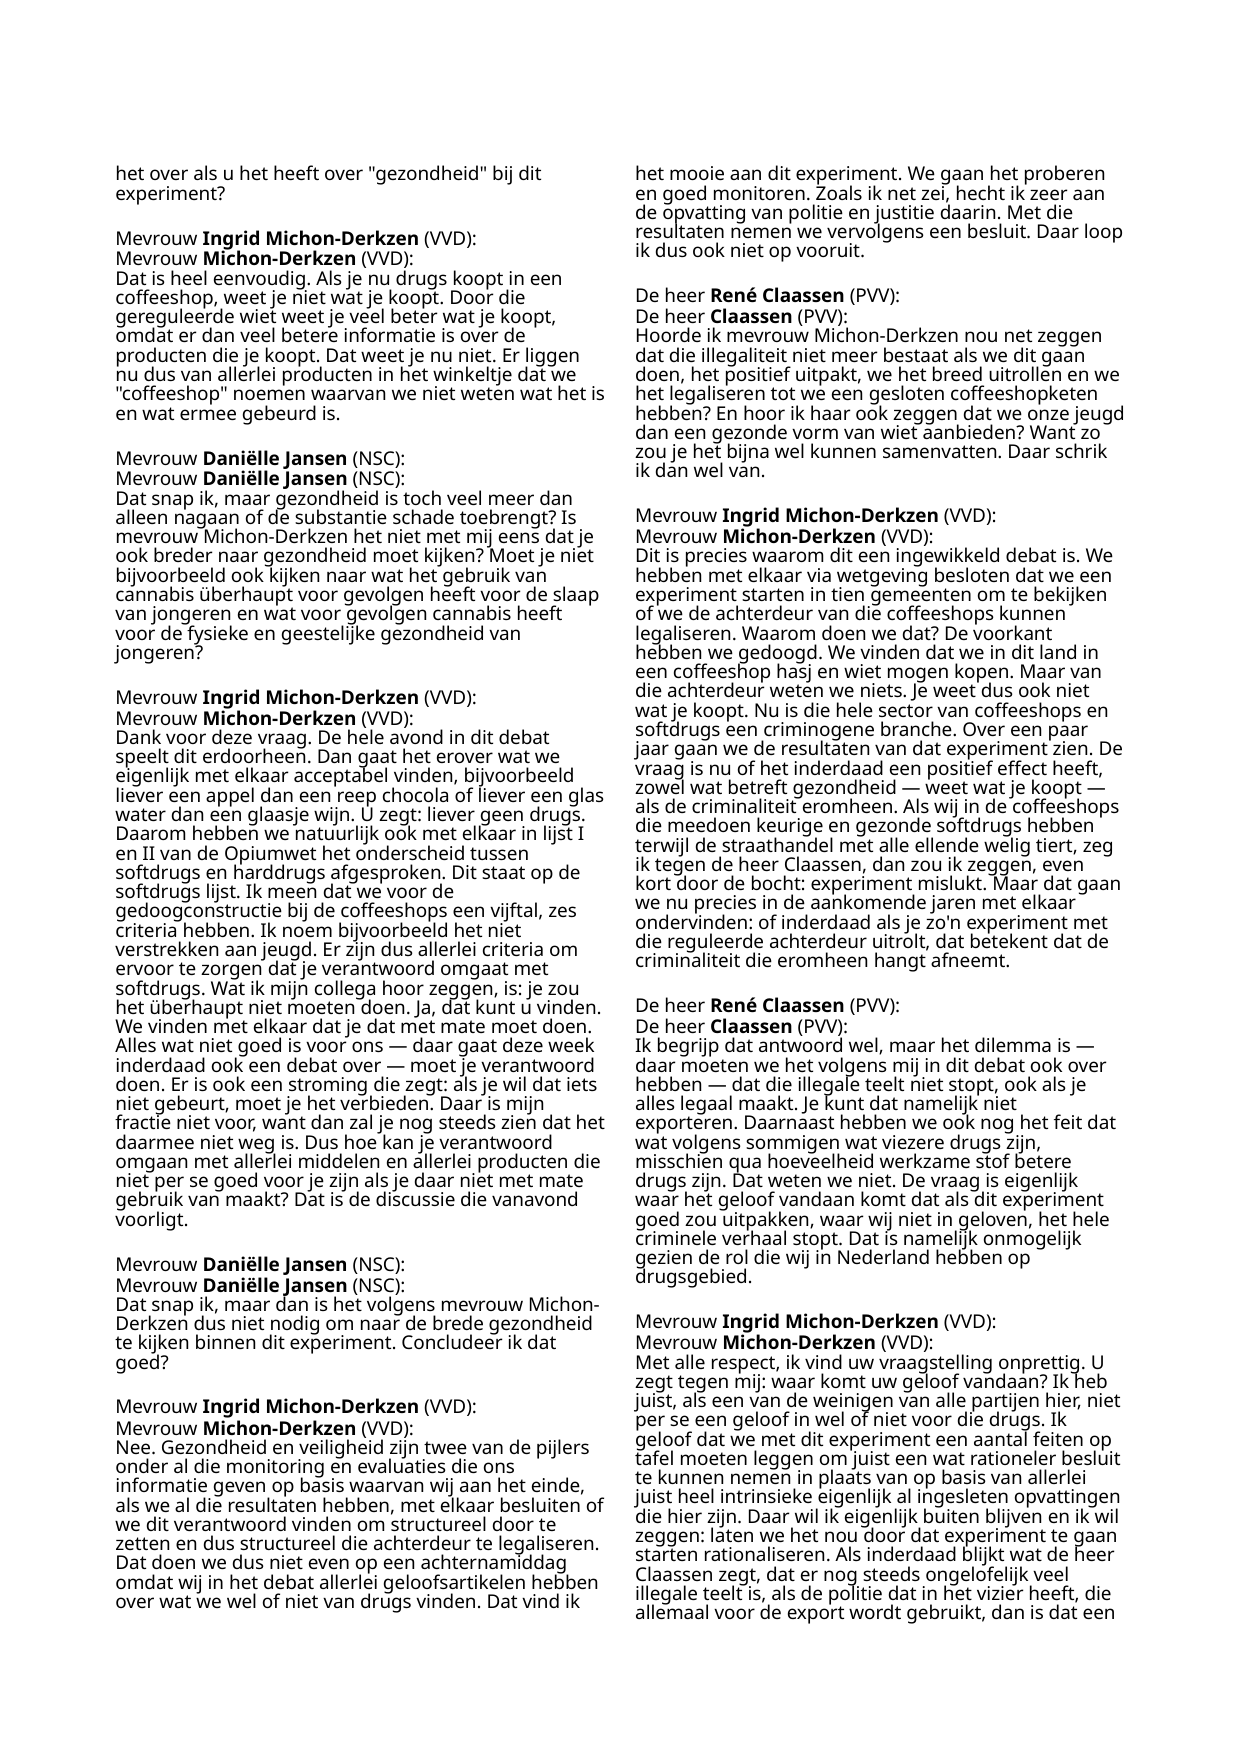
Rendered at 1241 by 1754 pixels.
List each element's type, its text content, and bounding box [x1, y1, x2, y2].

text het over als u het heeft over "gezondheid" bij dit experiment? [115, 165, 605, 204]
text Hoorde ik mevrouw Michon-Derkzen nou net zeggen dat die illegaliteit niet meer bestaat als we dit gaan doen, het positief uitpakt, we het breed uitrollen en we het legaliseren tot we een gesloten coffeeshopketen hebben? En hoor ik haar ook zeggen dat we onze jeugd dan een gezonde vorm van wiet aanbieden? Want zo zou je het bijna wel kunnen samenvatten. Daar schrik ik dan wel van. [635, 327, 1125, 482]
text De heer René Claassen (PVV): [635, 992, 1125, 1018]
text Nee. Gezondheid en veiligheid zijn twee van de pijlers onder al die monitoring en evaluaties die ons informatie geven op basis waarvan wij aan het einde, als we al die resultaten hebben, met elkaar besluiten of we dit verantwoord vinden om structureel door te zetten en dus structureel die achterdeur te legaliseren. Dat doen we dus niet even op een achternamiddag omdat wij in het debat allerlei geloofsartikelen hebben over wat we wel of niet van drugs vinden. Dat vind ik [115, 1439, 605, 1612]
text Dat snap ik, maar gezondheid is toch veel meer dan alleen nagaan of de substantie schade toebrengt? Is mevrouw Michon-Derkzen het niet met mij eens dat je ook breder naar gezondheid moet kijken? Moet je niet bijvoorbeeld ook kijken naar wat het gebruik van cannabis überhaupt voor gevolgen heeft voor de slaap van jongeren en wat voor gevolgen cannabis heeft voor de fysieke en geestelijke gezondheid van jongeren? [115, 490, 605, 663]
text De heer Claassen (PVV): [635, 1018, 1125, 1037]
text Mevrouw Michon-Derkzen (VVD): [635, 528, 1125, 547]
text Mevrouw Daniëlle Jansen (NSC): [115, 1277, 605, 1296]
text Dit is precies waarom dit een ingewikkeld debat is. We hebben met elkaar via wetgeving besloten dat we een experiment starten in tien gemeenten om te bekijken of we de achterdeur van die coffeeshops kunnen legaliseren. Waarom doen we dat? De voorkant hebben we gedoogd. We vinden dat we in dit land in een coffeeshop hasj en wiet mogen kopen. Maar van die achterdeur weten we niets. Je weet dus ook niet wat je koopt. Nu is die hele sector van coffeeshops en softdrugs een criminogene branche. Over een paar jaar gaan we de resultaten van dat experiment zien. De vraag is nu of het inderdaad een positief effect heeft, zowel wat betreft gezondheid — weet wat je koopt — als de criminaliteit eromheen. Als wij in de coffeeshops die meedoen keurige en gezonde softdrugs hebben terwijl de straathandel met alle ellende welig tiert, zeg ik tegen de heer Claassen, dan zou ik zeggen, even kort door de bocht: experiment mislukt. Maar dat gaan we nu precies in de aankomende jaren met elkaar ondervinden: of inderdaad als je zo'n experiment met die reguleerde achterdeur uitrolt, dat betekent dat de criminaliteit die eromheen hangt afneemt. [635, 547, 1125, 971]
text Mevrouw Michon-Derkzen (VVD): [115, 1419, 605, 1439]
text Mevrouw Daniëlle Jansen (NSC): [115, 1251, 605, 1277]
text Mevrouw Ingrid Michon-Derkzen (VVD): [115, 1394, 605, 1419]
text Mevrouw Daniëlle Jansen (NSC): [115, 445, 605, 470]
text Met alle respect, ik vind uw vraagstelling onprettig. U zegt tegen mij: waar komt uw geloof vandaan? Ik heb juist, als een van de weinigen van alle partijen hier, niet per se een geloof in wel of niet voor die drugs. Ik geloof dat we met dit experiment een aantal feiten op tafel moeten leggen om juist een wat rationeler besluit te kunnen nemen in plaats van op basis van allerlei juist heel intrinsieke eigenlijk al ingesleten opvattingen die hier zijn. Daar wil ik eigenlijk buiten blijven en ik wil zeggen: laten we het nou door dat experiment te gaan starten rationaliseren. Als inderdaad blijkt wat de heer Claassen zegt, dat er nog steeds ongelofelijk veel illegale teelt is, als de politie dat in het vizier heeft, die allemaal voor de export wordt gebruikt, dan is dat een [635, 1354, 1125, 1623]
text Mevrouw Ingrid Michon-Derkzen (VVD): [115, 225, 605, 250]
text Mevrouw Ingrid Michon-Derkzen (VVD): [115, 684, 605, 710]
text Mevrouw Michon-Derkzen (VVD): [115, 710, 605, 729]
text De heer René Claassen (PVV): [635, 282, 1125, 308]
text De heer Claassen (PVV): [635, 308, 1125, 327]
text het mooie aan dit experiment. We gaan het proberen en goed monitoren. Zoals ik net zei, hecht ik zeer aan de opvatting van politie en justitie daarin. Met die resultaten nemen we vervolgens een besluit. Daar loop ik dus ook niet op vooruit. [635, 165, 1125, 262]
text Mevrouw Daniëlle Jansen (NSC): [115, 470, 605, 490]
text Mevrouw Ingrid Michon-Derkzen (VVD): [635, 502, 1125, 528]
text Dat is heel eenvoudig. Als je nu drugs koopt in een coffeeshop, weet je niet wat je koopt. Door die gereguleerde wiet weet je veel beter wat je koopt, omdat er dan veel betere informatie is over de producten die je koopt. Dat weet je nu niet. Er liggen nu dus van allerlei producten in het winkeltje dat we "coffeeshop" noemen waarvan we niet weten wat het is en wat ermee gebeurd is. [115, 270, 605, 424]
text Ik begrijp dat antwoord wel, maar het dilemma is — daar moeten we het volgens mij in dit debat ook over hebben — dat die illegale teelt niet stopt, ook als je alles legaal maakt. Je kunt dat namelijk niet exporteren. Daarnaast hebben we ook nog het feit dat wat volgens sommigen wat viezere drugs zijn, misschien qua hoeveelheid werkzame stof betere drugs zijn. Dat weten we niet. De vraag is eigenlijk waar het geloof vandaan komt dat als dit experiment goed zou uitpakken, waar wij niet in geloven, het hele criminele verhaal stopt. Dat is namelijk onmogelijk gezien de rol die wij in Nederland hebben op drugsgebied. [635, 1037, 1125, 1288]
text Mevrouw Michon-Derkzen (VVD): [635, 1334, 1125, 1354]
text Dank voor deze vraag. De hele avond in dit debat speelt dit erdoorheen. Dan gaat het erover wat we eigenlijk met elkaar acceptabel vinden, bijvoorbeeld liever een appel dan een reep chocola of liever een glas water dan een glaasje wijn. U zegt: liever geen drugs. Daarom hebben we natuurlijk ook met elkaar in lijst I en II van de Opiumwet het onderscheid tussen softdrugs en harddrugs afgesproken. Dit staat op de softdrugs lijst. Ik meen dat we voor de gedoogconstructie bij de coffeeshops een vijftal, zes criteria hebben. Ik noem bijvoorbeeld het niet verstrekken aan jeugd. Er zijn dus allerlei criteria om ervoor te zorgen dat je verantwoord omgaat met softdrugs. Wat ik mijn collega hoor zeggen, is: je zou het überhaupt niet moeten doen. Ja, dat kunt u vinden. We vinden met elkaar dat je dat met mate moet doen. Alles wat niet goed is voor ons — daar gaat deze week inderdaad ook een debat over — moet je verantwoord doen. Er is ook een stroming die zegt: als je wil dat iets niet gebeurt, moet je het verbieden. Daar is mijn fractie niet voor, want dan zal je nog steeds zien dat het daarmee niet weg is. Dus hoe kan je verantwoord omgaan met allerlei middelen en allerlei producten die niet per se goed voor je zijn als je daar niet met mate gebruik van maakt? Dat is de discussie die vanavond voorligt. [115, 729, 605, 1230]
text Dat snap ik, maar dan is het volgens mevrouw Michon-Derkzen dus niet nodig om naar de brede gezondheid te kijken binnen dit experiment. Concludeer ik dat goed? [115, 1296, 605, 1373]
text Mevrouw Michon-Derkzen (VVD): [115, 250, 605, 270]
text Mevrouw Ingrid Michon-Derkzen (VVD): [635, 1309, 1125, 1334]
